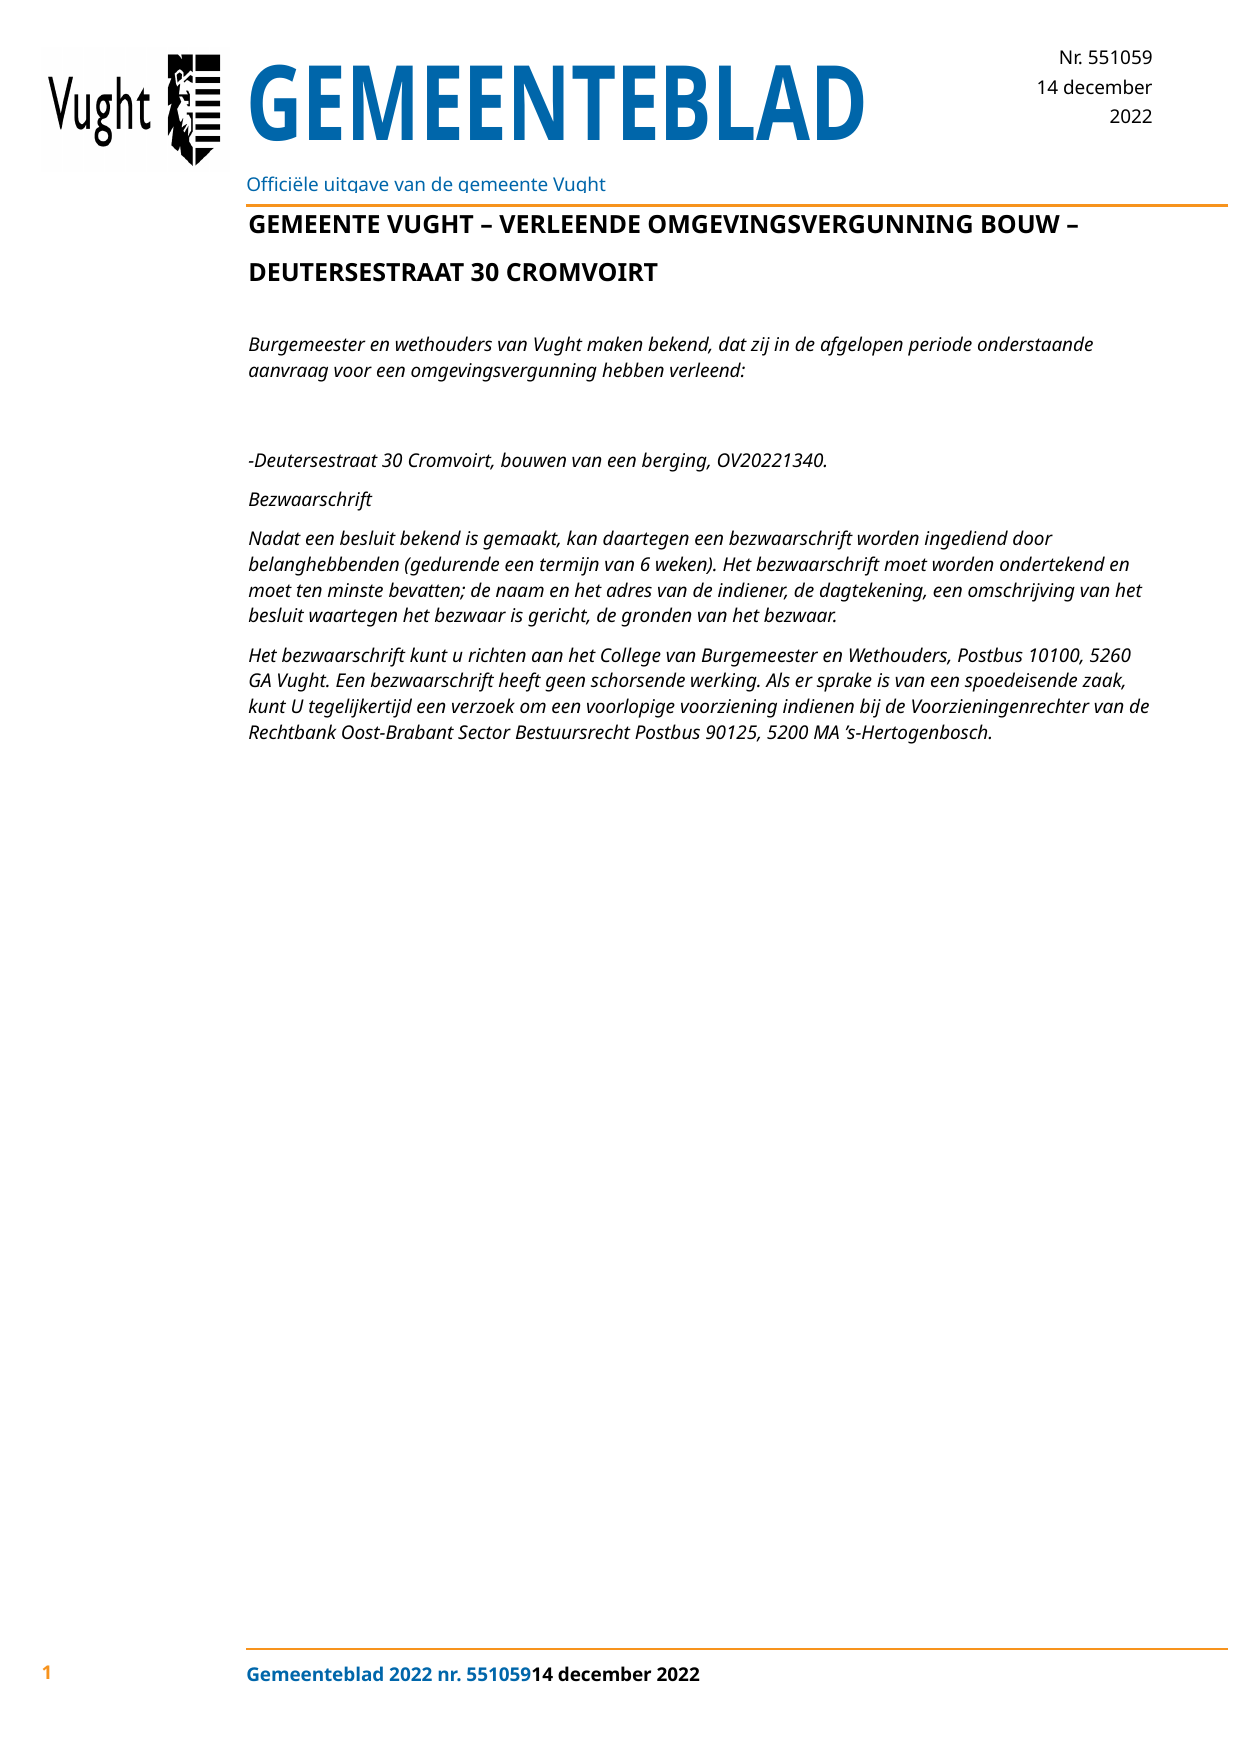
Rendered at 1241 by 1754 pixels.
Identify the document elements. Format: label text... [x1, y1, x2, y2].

picture [41, 47, 231, 172]
text -Deutersestraat 30 Cromvoirt, bouwen van een berging, OV20221340. [248, 447, 1152, 473]
text Het bezwaarschrift kunt u richten aan het College van Burgemeester en Wethouders, Postbus 10100, 5260 GA Vught. Een bezwaarschrift heeft geen schorsende werking. Als er sprake is van een spoedeisende zaak, kunt U tegelijkertijd een verzoek om een voorlopige voorziening indienen bij de Voorzieningenrechter van de Rechtbank Oost-Brabant Sector Bestuursrecht Postbus 90125, 5200 MA ’s-Hertogenbosch. [248, 642, 1152, 745]
text GEMEENTE VUGHT – VERLEENDE OMGEVINGSVERGUNNING BOUW – DEUTERSESTRAAT 30 CROMVOIRT [248, 207, 1152, 288]
text Burgemeester en wethouders van Vught maken bekend, dat zij in de afgelopen periode onderstaande aanvraag voor een omgevingsvergunning hebben verleend: [248, 331, 1152, 383]
text Bezwaarschrift [248, 486, 1152, 512]
text Nadat een besluit bekend is gemaakt, kan daartegen een bezwaarschrift worden ingediend door belanghebbenden (gedurende een termijn van 6 weken). Het bezwaarschrift moet worden ondertekend en moet ten minste bevatten; de naam en het adres van de indiener, de dagtekening, een omschrijving van het besluit waartegen het bezwaar is gericht, de gronden van het bezwaar. [248, 525, 1152, 628]
